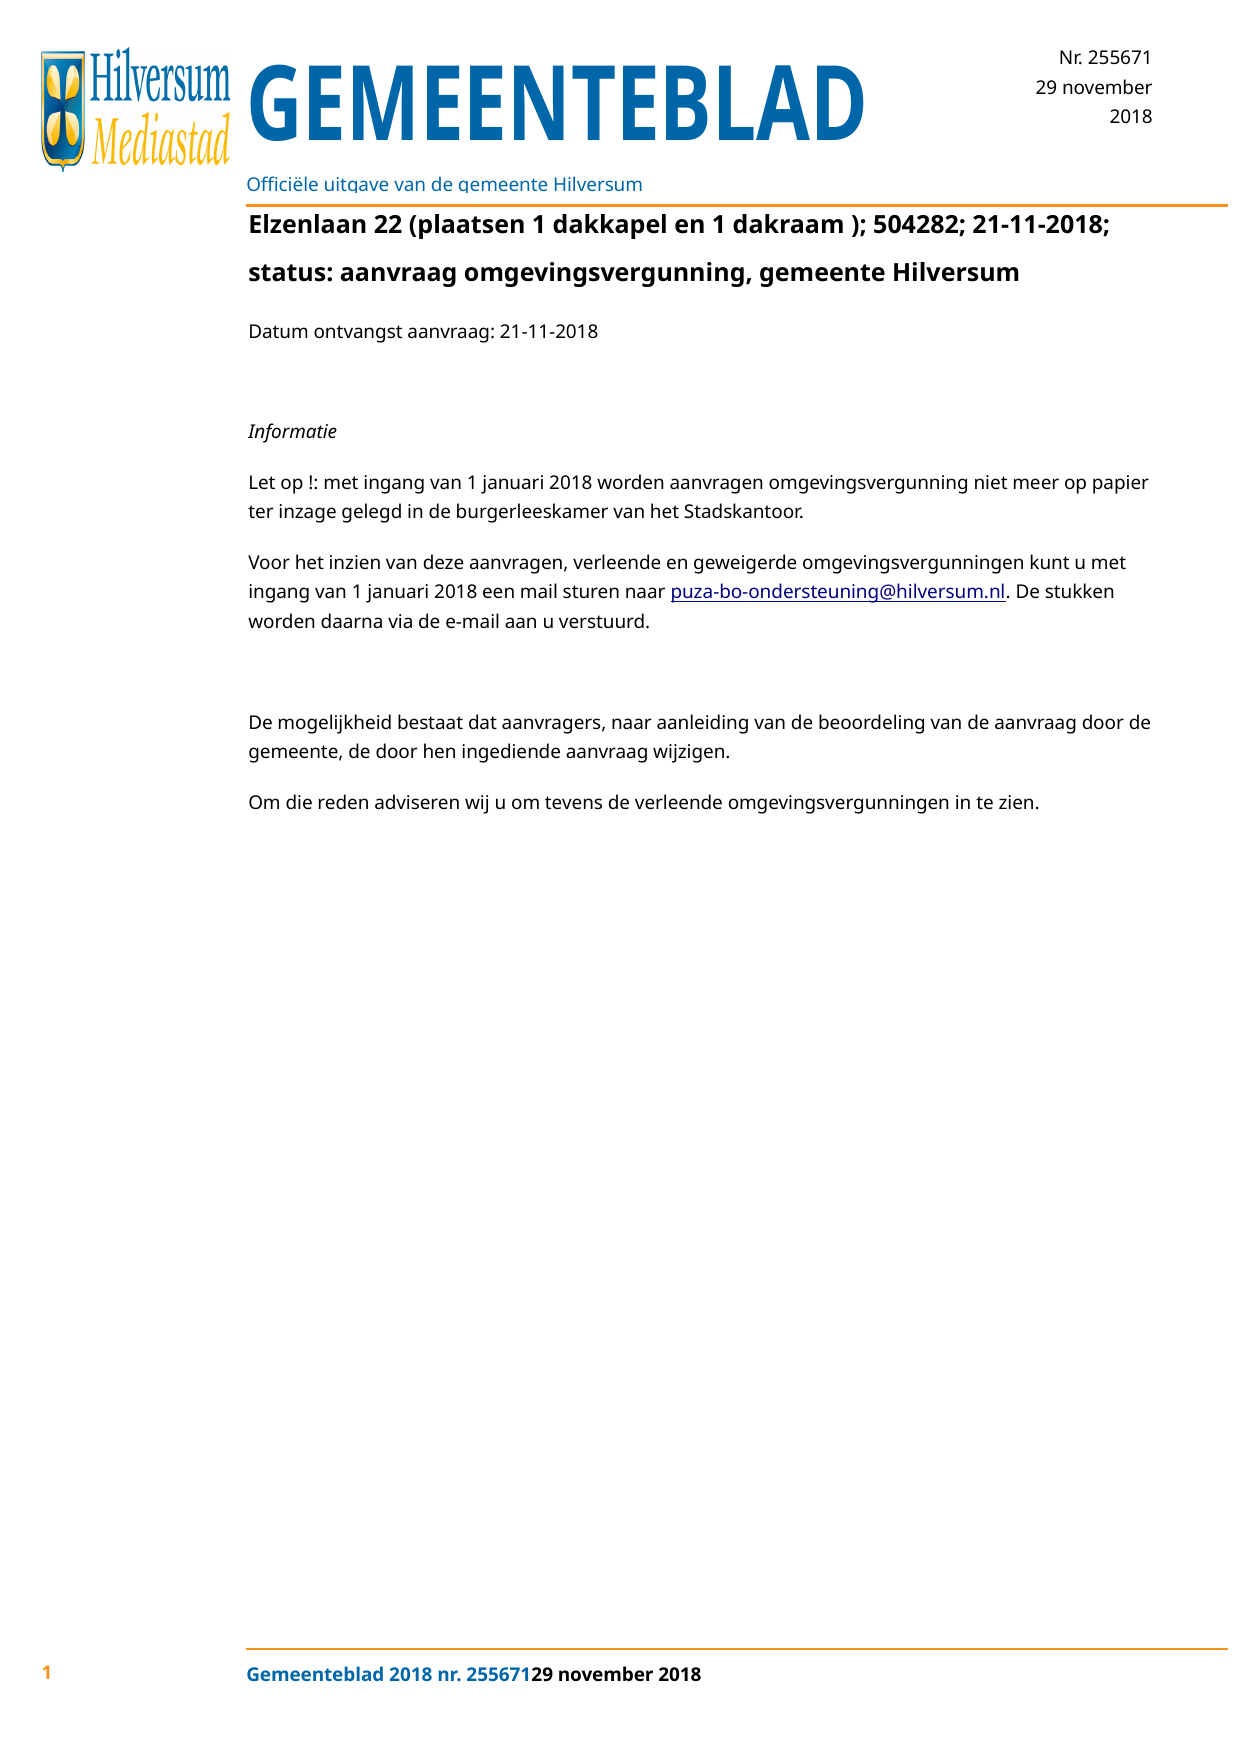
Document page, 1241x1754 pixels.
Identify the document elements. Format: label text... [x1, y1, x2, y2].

text Elzenlaan 22 (plaatsen 1 dakkapel en 1 dakraam ); 504282; 21-11-2018; status: aanvraag omgevingsvergunning, gemeente Hilversum [248, 207, 1152, 288]
text De mogelijkheid bestaat dat aanvragers, naar aanleiding van de beoordeling van de aanvraag door de gemeente, de door hen ingediende aanvraag wijzigen. [248, 709, 1152, 764]
text Let op !: met ingang van 1 januari 2018 worden aanvragen omgevingsvergunning niet meer op papier ter inzage gelegd in de burgerleeskamer van het Stadskantoor. [248, 469, 1152, 524]
text Datum ontvangst aanvraag: 21-11-2018 [248, 318, 1152, 344]
text Informatie [248, 419, 1152, 444]
text Om die reden adviseren wij u om tevens de verleende omgevingsvergunningen in te zien. [248, 789, 1152, 815]
picture [41, 47, 231, 172]
text Voor het inzien van deze aanvragen, verleende en geweigerde omgevingsvergunningen kunt u met ingang van 1 januari 2018 een mail sturen naar puza-bo-ondersteuning@hilversum.nl. De stukken worden daarna via de e-mail aan u verstuurd. [248, 549, 1152, 634]
